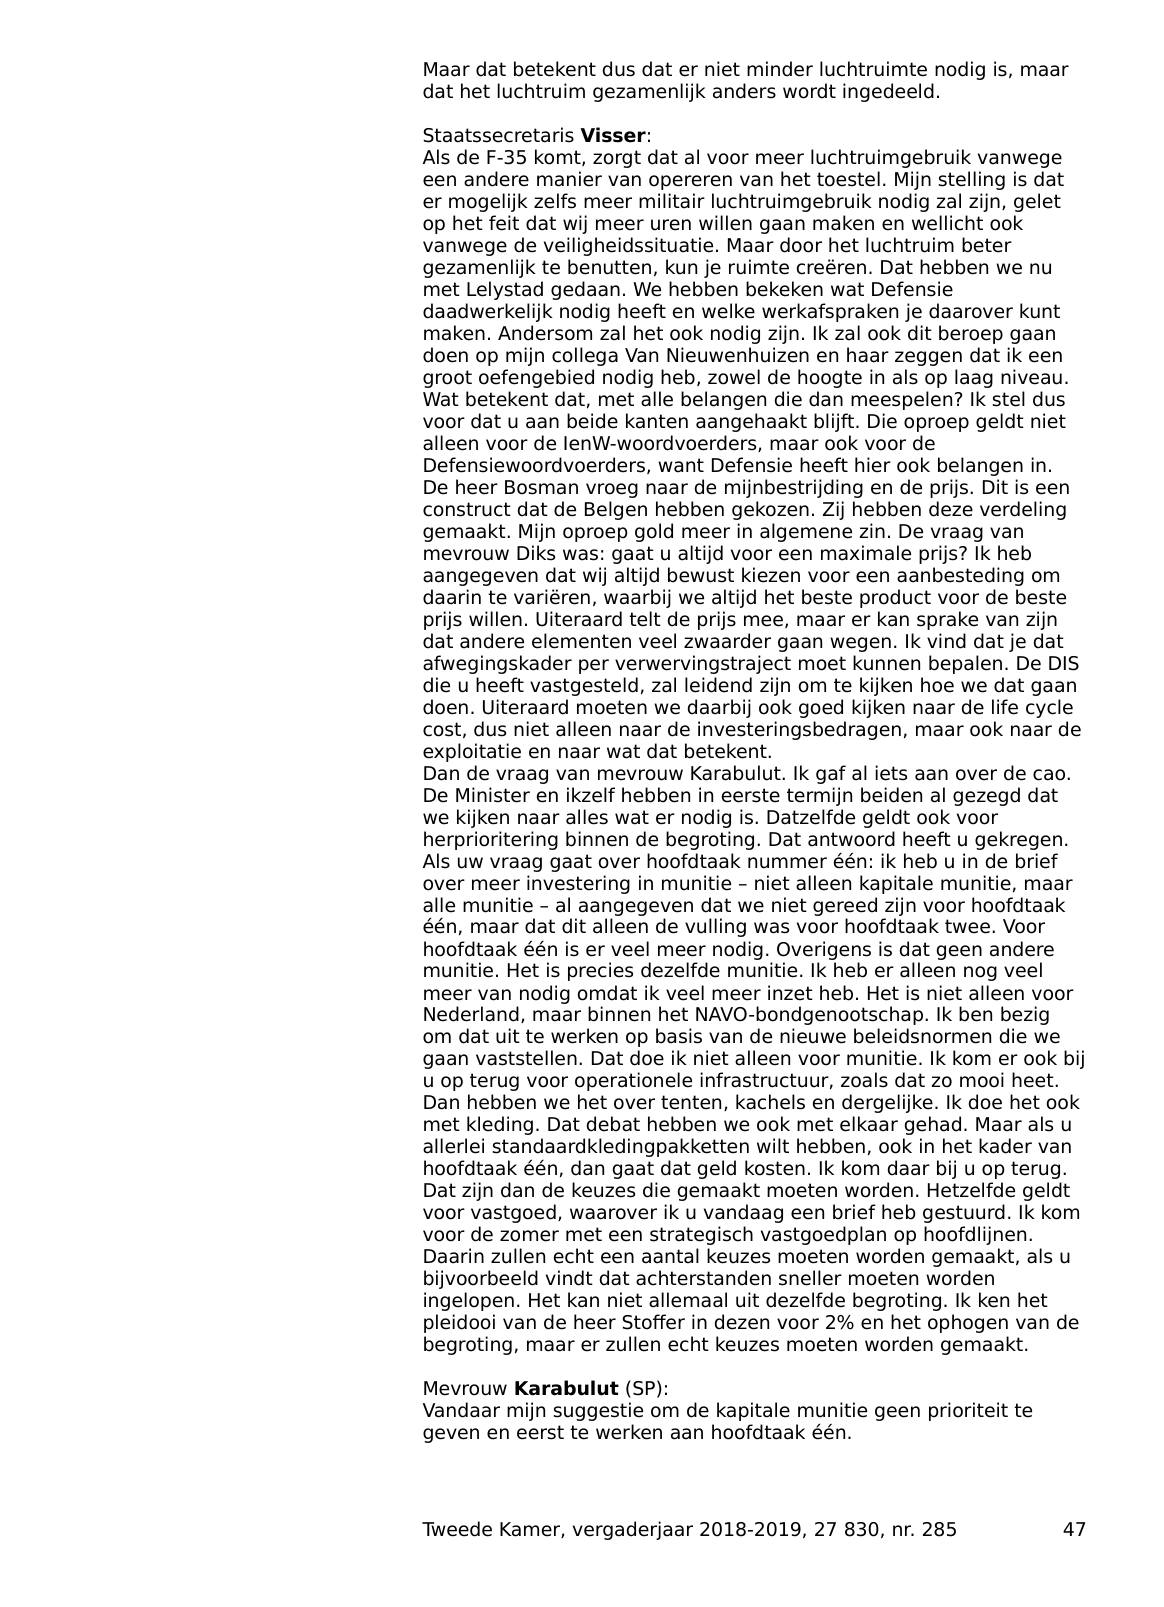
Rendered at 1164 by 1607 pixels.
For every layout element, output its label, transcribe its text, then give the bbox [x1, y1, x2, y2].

text Mevrouw Karabulut (SP): [422, 1378, 1087, 1400]
text Als de F-35 komt, zorgt dat al voor meer luchtruimgebruik vanwege een andere manier van opereren van het toestel. Mijn stelling is dat er mogelijk zelfs meer militair luchtruimgebruik nodig zal zijn, gelet op het feit dat wij meer uren willen gaan maken en wellicht ook vanwege de veiligheidssituatie. Maar door het luchtruim beter gezamenlijk te benutten, kun je ruimte creëren. Dat hebben we nu met Lelystad gedaan. We hebben bekeken wat Defensie daadwerkelijk nodig heeft en welke werkafspraken je daarover kunt maken. Andersom zal het ook nodig zijn. Ik zal ook dit beroep gaan doen op mijn collega Van Nieuwenhuizen en haar zeggen dat ik een groot oefengebied nodig heb, zowel de hoogte in als op laag niveau. Wat betekent dat, met alle belangen die dan meespelen? Ik stel dus voor dat u aan beide kanten aangehaakt blijft. Die oproep geldt niet alleen voor de IenW-woordvoerders, maar ook voor de Defensiewoordvoerders, want Defensie heeft hier ook belangen in. [422, 147, 1087, 477]
text Staatssecretaris Visser: [422, 125, 1087, 147]
text De heer Bosman vroeg naar de mijnbestrijding en de prijs. Dit is een construct dat de Belgen hebben gekozen. Zij hebben deze verdeling gemaakt. Mijn oproep gold meer in algemene zin. De vraag van mevrouw Diks was: gaat u altijd voor een maximale prijs? Ik heb aangegeven dat wij altijd bewust kiezen voor een aanbesteding om daarin te variëren, waarbij we altijd het beste product voor de beste prijs willen. Uiteraard telt de prijs mee, maar er kan sprake van zijn dat andere elementen veel zwaarder gaan wegen. Ik vind dat je dat afwegingskader per verwervingstraject moet kunnen bepalen. De DIS die u heeft vastgesteld, zal leidend zijn om te kijken hoe we dat gaan doen. Uiteraard moeten we daarbij ook goed kijken naar de life cycle cost, dus niet alleen naar de investeringsbedragen, maar ook naar de exploitatie en naar wat dat betekent. [422, 477, 1087, 763]
text Maar dat betekent dus dat er niet minder luchtruimte nodig is, maar dat het luchtruim gezamenlijk anders wordt ingedeeld. [422, 59, 1087, 103]
text Vandaar mijn suggestie om de kapitale munitie geen prioriteit te geven en eerst te werken aan hoofdtaak één. [422, 1400, 1087, 1444]
text Dan de vraag van mevrouw Karabulut. Ik gaf al iets aan over de cao. De Minister en ikzelf hebben in eerste termijn beiden al gezegd dat we kijken naar alles wat er nodig is. Datzelfde geldt ook voor herprioritering binnen de begroting. Dat antwoord heeft u gekregen. Als uw vraag gaat over hoofdtaak nummer één: ik heb u in de brief over meer investering in munitie – niet alleen kapitale munitie, maar alle munitie – al aangegeven dat we niet gereed zijn voor hoofdtaak één, maar dat dit alleen de vulling was voor hoofdtaak twee. Voor hoofdtaak één is er veel meer nodig. Overigens is dat geen andere munitie. Het is precies dezelfde munitie. Ik heb er alleen nog veel meer van nodig omdat ik veel meer inzet heb. Het is niet alleen voor Nederland, maar binnen het NAVO-bondgenootschap. Ik ben bezig om dat uit te werken op basis van de nieuwe beleidsnormen die we gaan vaststellen. Dat doe ik niet alleen voor munitie. Ik kom er ook bij u op terug voor operationele infrastructuur, zoals dat zo mooi heet. Dan hebben we het over tenten, kachels en dergelijke. Ik doe het ook met kleding. Dat debat hebben we ook met elkaar gehad. Maar als u allerlei standaardkledingpakketten wilt hebben, ook in het kader van hoofdtaak één, dan gaat dat geld kosten. Ik kom daar bij u op terug. Dat zijn dan de keuzes die gemaakt moeten worden. Hetzelfde geldt voor vastgoed, waarover ik u vandaag een brief heb gestuurd. Ik kom voor de zomer met een strategisch vastgoedplan op hoofdlijnen. Daarin zullen echt een aantal keuzes moeten worden gemaakt, als u bijvoorbeeld vindt dat achterstanden sneller moeten worden ingelopen. Het kan niet allemaal uit dezelfde begroting. Ik ken het pleidooi van de heer Stoffer in dezen voor 2% en het ophogen van de begroting, maar er zullen echt keuzes moeten worden gemaakt. [422, 763, 1087, 1356]
